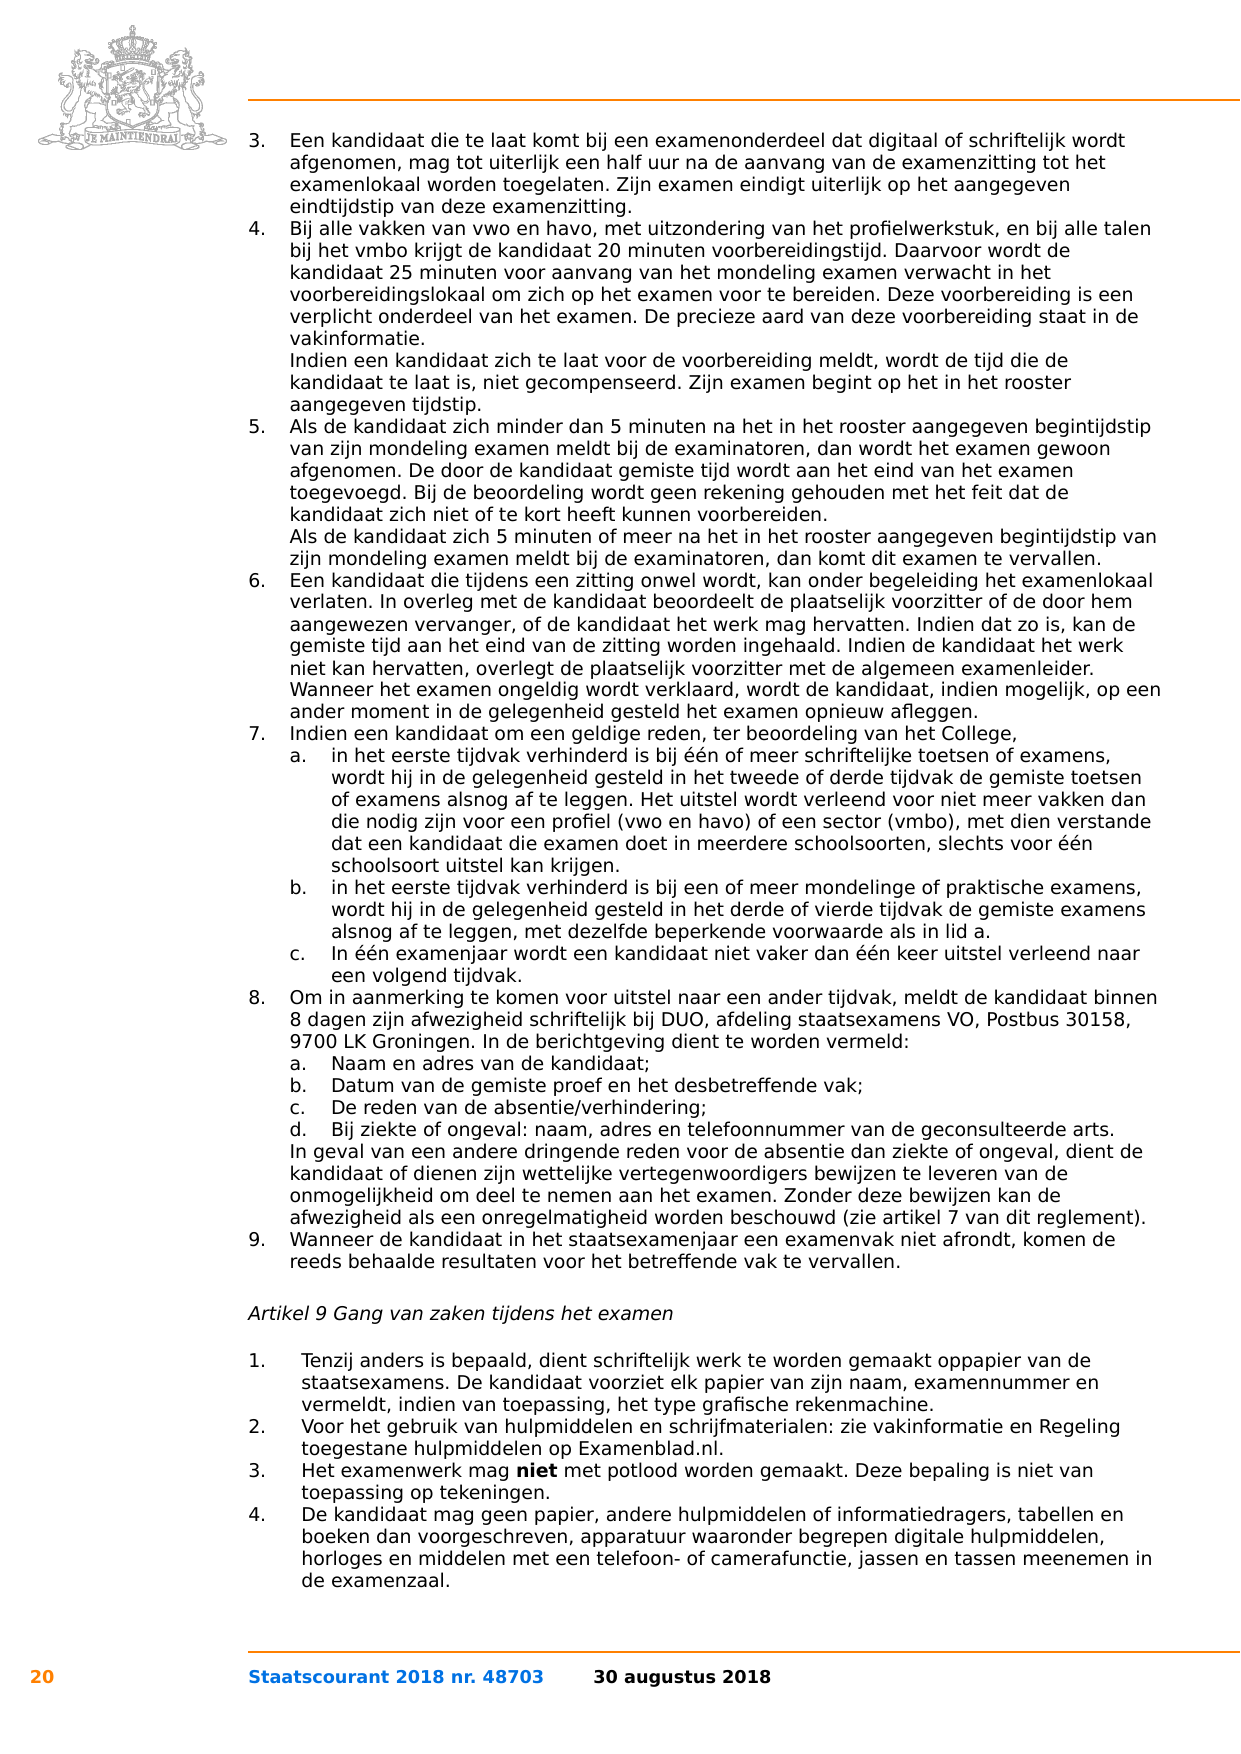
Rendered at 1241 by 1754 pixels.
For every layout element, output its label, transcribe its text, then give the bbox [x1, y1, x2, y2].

text a. in het eerste tijdvak verhinderd is bij één of meer schriftelijke toetsen of examens, wordt hij in de gelegenheid gesteld in het tweede of derde tijdvak de gemiste toetsen of examens alsnog af te leggen. Het uitstel wordt verleend voor niet meer vakken dan die nodig zijn voor een profiel (vwo en havo) of een sector (vmbo), met dien verstande dat een kandidaat die examen doet in meerdere schoolsoorten, slechts voor één schoolsoort uitstel kan krijgen. [289, 745, 1163, 877]
text b. in het eerste tijdvak verhinderd is bij een of meer mondelinge of praktische examens, wordt hij in de gelegenheid gesteld in het derde of vierde tijdvak de gemiste examens alsnog af te leggen, met dezelfde beperkende voorwaarde als in lid a. [289, 877, 1163, 943]
text 4. De kandidaat mag geen papier, andere hulpmiddelen of informatiedragers, tabellen en boeken dan voorgeschreven, apparatuur waaronder begrepen digitale hulpmiddelen, horloges en middelen met een telefoon- of camerafunctie, jassen en tassen meenemen in de examenzaal. [248, 1504, 1163, 1592]
text 2. Voor het gebruik van hulpmiddelen en schrijfmaterialen: zie vakinformatie en Regeling toegestane hulpmiddelen op Examenblad.nl. [248, 1416, 1163, 1460]
subtitle Artikel 9 Gang van zaken tijdens het examen [248, 1303, 1163, 1325]
text 4. Bij alle vakken van vwo en havo, met uitzondering van het profielwerkstuk, en bij alle talen bij het vmbo krijgt de kandidaat 20 minuten voorbereidingstijd. Daarvoor wordt de kandidaat 25 minuten voor aanvang van het mondeling examen verwacht in het voorbereidingslokaal om zich op het examen voor te bereiden. Deze voorbereiding is een verplicht onderdeel van het examen. De precieze aard van deze voorbereiding staat in de vakinformatie. [248, 218, 1163, 350]
text a. Naam en adres van de kandidaat; [289, 1053, 1163, 1075]
picture [38, 25, 227, 150]
text 3. Het examenwerk mag niet met potlood worden gemaakt. Deze bepaling is niet van toepassing op tekeningen. [248, 1460, 1163, 1504]
text b. Datum van de gemiste proef en het desbetreffende vak; [289, 1075, 1163, 1097]
text Indien een kandidaat zich te laat voor de voorbereiding meldt, wordt de tijd die de kandidaat te laat is, niet gecompenseerd. Zijn examen begint op het in het rooster aangegeven tijdstip. [289, 350, 1163, 416]
text 7. Indien een kandidaat om een geldige reden, ter beoordeling van het College, [248, 723, 1163, 745]
text In geval van een andere dringende reden voor de absentie dan ziekte of ongeval, dient de kandidaat of dienen zijn wettelijke vertegenwoordigers bewijzen te leveren van de onmogelijkheid om deel te nemen aan het examen. Zonder deze bewijzen kan de afwezigheid als een onregelmatigheid worden beschouwd (zie artikel 7 van dit reglement). [289, 1141, 1163, 1229]
text 3. Een kandidaat die te laat komt bij een examenonderdeel dat digitaal of schriftelijk wordt afgenomen, mag tot uiterlijk een half uur na de aanvang van de examenzitting tot het examenlokaal worden toegelaten. Zijn examen eindigt uiterlijk op het aangegeven eindtijdstip van deze examenzitting. [248, 130, 1163, 218]
text c. De reden van de absentie/verhindering; [289, 1097, 1163, 1119]
text Als de kandidaat zich 5 minuten of meer na het in het rooster aangegeven begintijdstip van zijn mondeling examen meldt bij de examinatoren, dan komt dit examen te vervallen. [289, 526, 1163, 569]
text 5. Als de kandidaat zich minder dan 5 minuten na het in het rooster aangegeven begintijdstip van zijn mondeling examen meldt bij de examinatoren, dan wordt het examen gewoon afgenomen. De door de kandidaat gemiste tijd wordt aan het eind van het examen toegevoegd. Bij de beoordeling wordt geen rekening gehouden met het feit dat de kandidaat zich niet of te kort heeft kunnen voorbereiden. [248, 416, 1163, 526]
text 9. Wanneer de kandidaat in het staatsexamenjaar een examenvak niet afrondt, komen de reeds behaalde resultaten voor het betreffende vak te vervallen. [248, 1229, 1163, 1273]
text c. In één examenjaar wordt een kandidaat niet vaker dan één keer uitstel verleend naar een volgend tijdvak. [289, 943, 1163, 987]
text 6. Een kandidaat die tijdens een zitting onwel wordt, kan onder begeleiding het examenlokaal verlaten. In overleg met de kandidaat beoordeelt de plaatselijk voorzitter of de door hem aangewezen vervanger, of de kandidaat het werk mag hervatten. Indien dat zo is, kan de gemiste tijd aan het eind van de zitting worden ingehaald. Indien de kandidaat het werk niet kan hervatten, overlegt de plaatselijk voorzitter met de algemeen examenleider. Wanneer het examen ongeldig wordt verklaard, wordt de kandidaat, indien mogelijk, op een ander moment in de gelegenheid gesteld het examen opnieuw afleggen. [248, 569, 1163, 723]
text 1. Tenzij anders is bepaald, dient schriftelijk werk te worden gemaakt oppapier van de staatsexamens. De kandidaat voorziet elk papier van zijn naam, examennummer en vermeldt, indien van toepassing, het type grafische rekenmachine. [248, 1350, 1163, 1416]
text 8. Om in aanmerking te komen voor uitstel naar een ander tijdvak, meldt de kandidaat binnen 8 dagen zijn afwezigheid schriftelijk bij DUO, afdeling staatsexamens VO, Postbus 30158, 9700 LK Groningen. In de berichtgeving dient te worden vermeld: [248, 987, 1163, 1053]
text d. Bij ziekte of ongeval: naam, adres en telefoonnummer van de geconsulteerde arts. [289, 1119, 1163, 1141]
